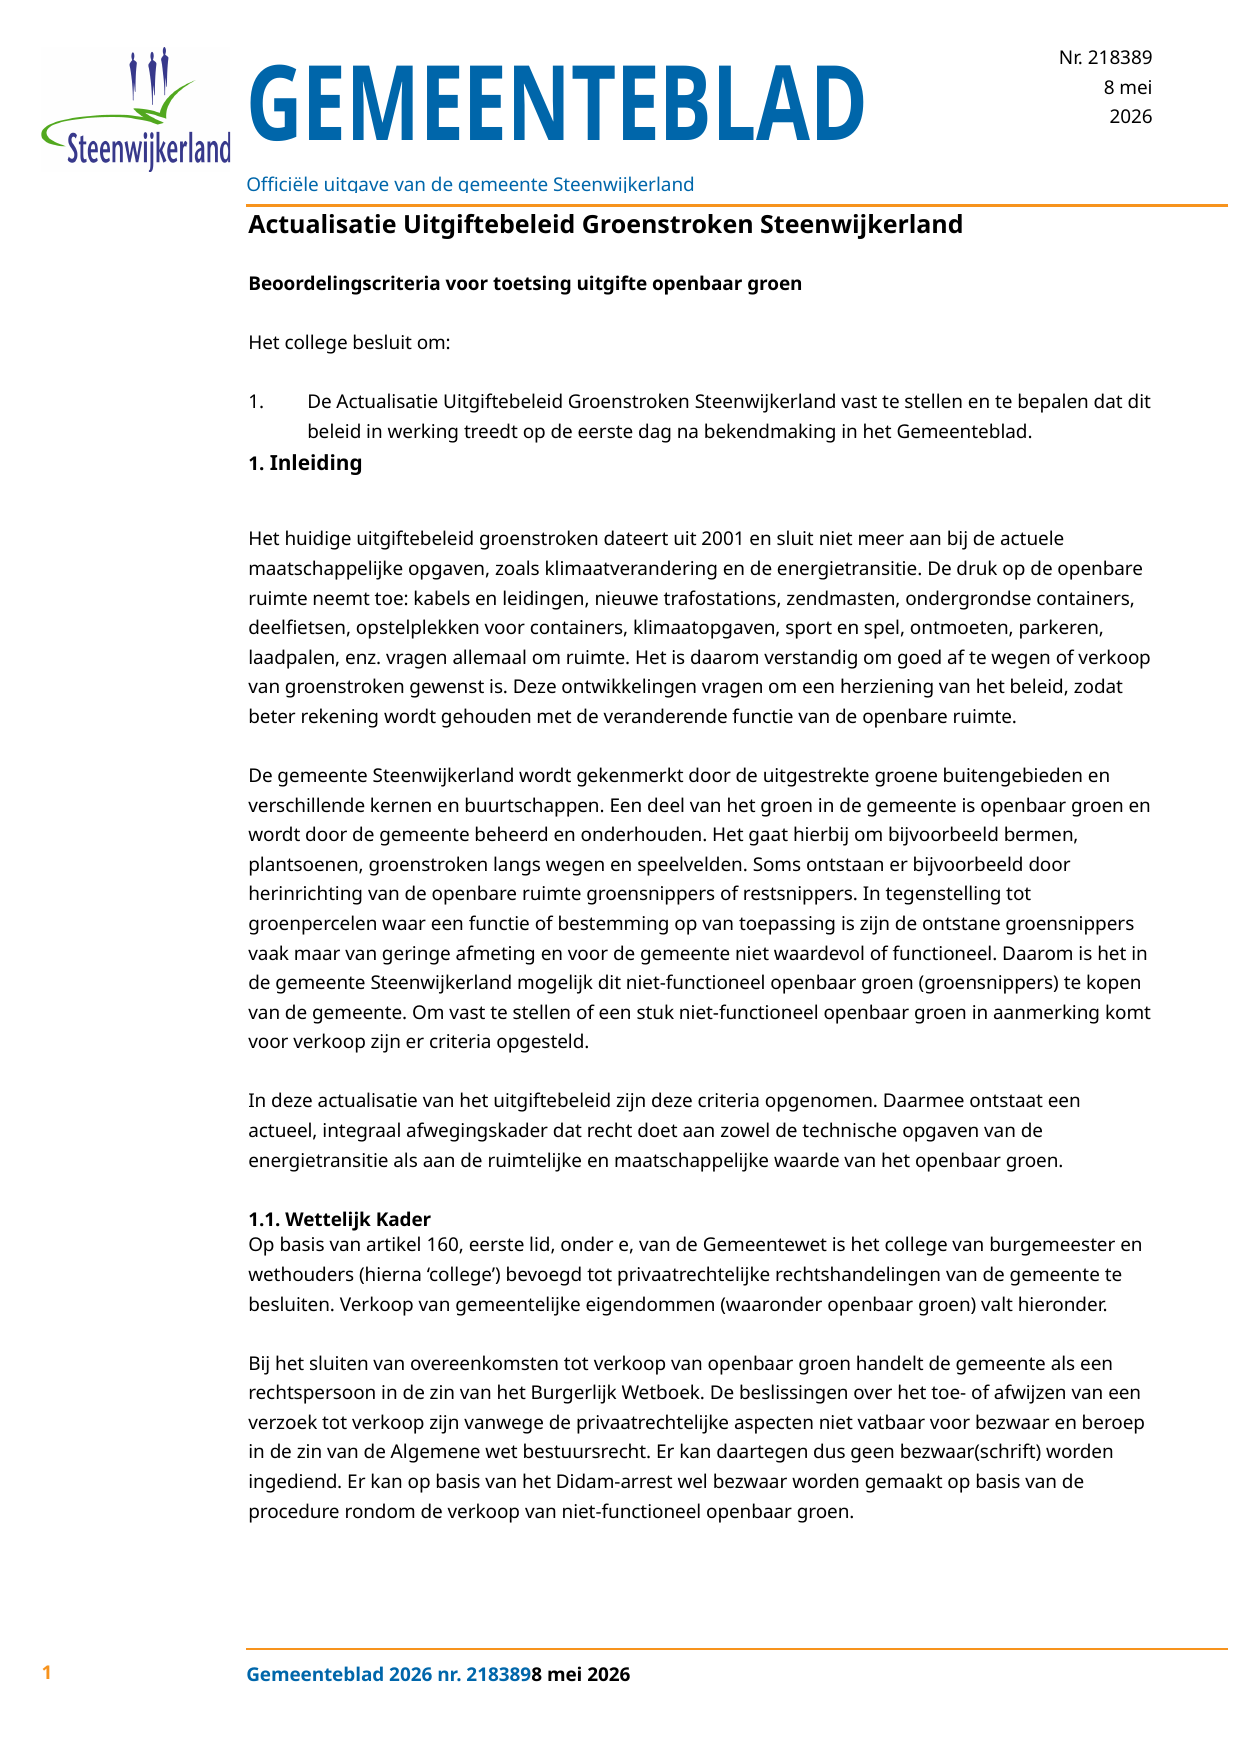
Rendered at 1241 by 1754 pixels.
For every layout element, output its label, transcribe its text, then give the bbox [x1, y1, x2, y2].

text De gemeente Steenwijkerland wordt gekenmerkt door de uitgestrekte groene buitengebieden en verschillende kernen en buurtschappen. Een deel van het groen in de gemeente is openbaar groen en wordt door de gemeente beheerd en onderhouden. Het gaat hierbij om bijvoorbeeld bermen, plantsoenen, groenstroken langs wegen en speelvelden. Soms ontstaan er bijvoorbeeld door herinrichting van de openbare ruimte groensnippers of restsnippers. In tegenstelling tot groenpercelen waar een functie of bestemming op van toepassing is zijn de ontstane groensnippers vaak maar van geringe afmeting en voor de gemeente niet waardevol of functioneel. Daarom is het in de gemeente Steenwijkerland mogelijk dit niet-functioneel openbaar groen (groensnippers) te kopen van de gemeente. Om vast te stellen of een stuk niet-functioneel openbaar groen in aanmerking komt voor verkoop zijn er criteria opgesteld. [248, 762, 1152, 1054]
list De Actualisatie Uitgiftebeleid Groenstroken Steenwijkerland vast te stellen en te bepalen dat dit beleid in werking treedt op de eerste dag na bekendmaking in het Gemeenteblad. [248, 389, 1152, 444]
text Actualisatie Uitgiftebeleid Groenstroken Steenwijkerland [248, 207, 1152, 241]
text Bij het sluiten van overeenkomsten tot verkoop van openbaar groen handelt de gemeente als een rechtspersoon in de zin van het Burgerlijk Wetboek. De beslissingen over het toe- of afwijzen van een verzoek tot verkoop zijn vanwege de privaatrechtelijke aspecten niet vatbaar voor bezwaar en beroep in de zin van de Algemene wet bestuursrecht. Er kan daartegen dus geen bezwaar(schrift) worden ingediend. Er kan op basis van het Didam-arrest wel bezwaar worden gemaakt op basis van de procedure rondom de verkoop van niet-functioneel openbaar groen. [248, 1350, 1152, 1524]
text Het huidige uitgiftebeleid groenstroken dateert uit 2001 en sluit niet meer aan bij de actuele maatschappelijke opgaven, zoals klimaatverandering en de energietransitie. De druk op de openbare ruimte neemt toe: kabels en leidingen, nieuwe trafostations, zendmasten, ondergrondse containers, deelfietsen, opstelplekken voor containers, klimaatopgaven, sport en spel, ontmoeten, parkeren, laadpalen, enz. vragen allemaal om ruimte. Het is daarom verstandig om goed af te wegen of verkoop van groenstroken gewenst is. Deze ontwikkelingen vragen om een herziening van het beleid, zodat beter rekening wordt gehouden met de veranderende functie van de openbare ruimte. [248, 526, 1152, 729]
text Op basis van artikel 160, eerste lid, onder e, van de Gemeentewet is het college van burgemeester en wethouders (hierna ‘college’) bevoegd tot privaatrechtelijke rechtshandelingen van de gemeente te besluiten. Verkoop van gemeentelijke eigendommen (waaronder openbaar groen) valt hieronder. [248, 1232, 1152, 1317]
text Het college besluit om: [248, 329, 1152, 355]
text 1. Inleiding [248, 448, 1152, 476]
text 1.1. Wettelijk Kader [248, 1206, 1152, 1232]
picture [41, 47, 231, 172]
text In deze actualisatie van het uitgiftebeleid zijn deze criteria opgenomen. Daarmee ontstaat een actueel, integraal afwegingskader dat recht doet aan zowel de technische opgaven van de energietransitie als aan de ruimtelijke en maatschappelijke waarde van het openbaar groen. [248, 1088, 1152, 1172]
text Beoordelingscriteria voor toetsing uitgifte openbaar groen [248, 270, 1152, 296]
